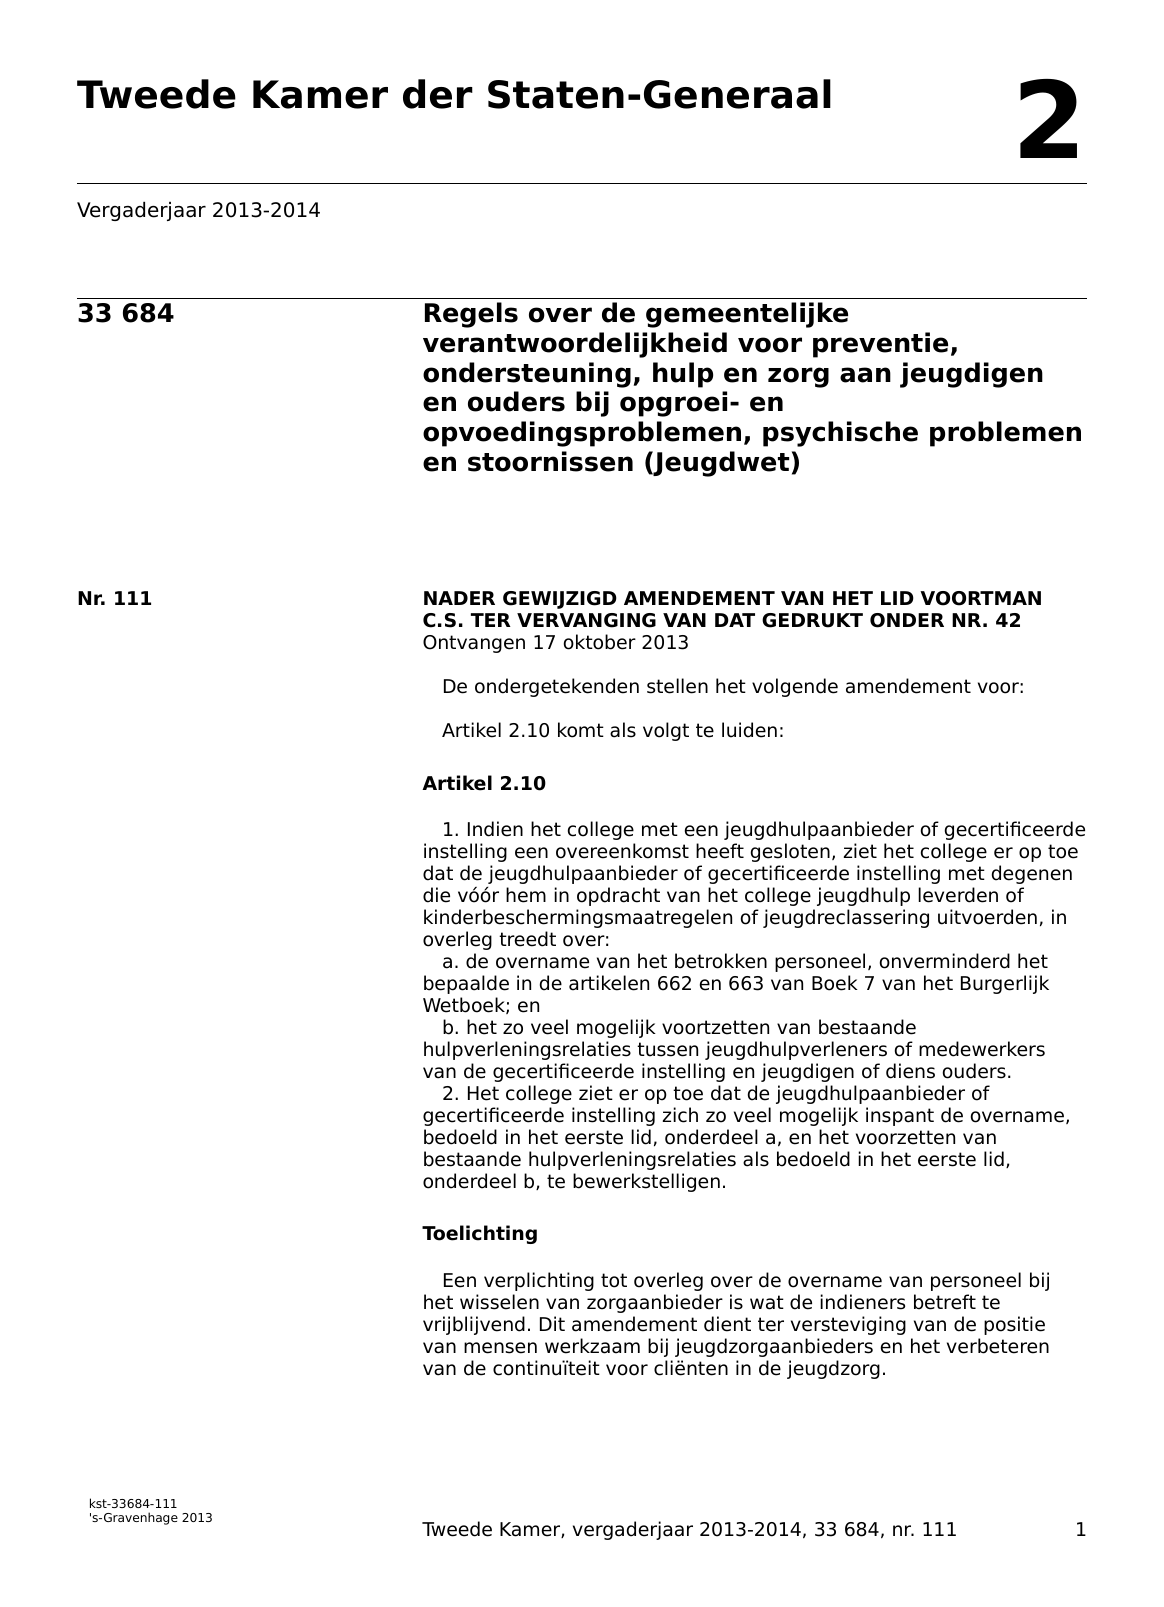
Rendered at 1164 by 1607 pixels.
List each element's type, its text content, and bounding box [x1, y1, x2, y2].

text 2. Het college ziet er op toe dat de jeugdhulpaanbieder of gecertificeerde instelling zich zo veel mogelijk inspant de overname, bedoeld in het eerste lid, onderdeel a, en het voorzetten van bestaande hulpverleningsrelaties als bedoeld in het eerste lid, onderdeel b, te bewerkstelligen. [422, 1083, 1087, 1193]
text De ondergetekenden stellen het volgende amendement voor: [422, 676, 1087, 698]
subtitle Toelichting [422, 1223, 1087, 1245]
text 1. Indien het college met een jeugdhulpaanbieder of gecertificeerde instelling een overeenkomst heeft gesloten, ziet het college er op toe dat de jeugdhulpaanbieder of gecertificeerde instelling met degenen die vóór hem in opdracht van het college jeugdhulp leverden of kinderbeschermingsmaatregelen of jeugdreclassering uitvoerden, in overleg treedt over: [422, 819, 1087, 951]
table_header 2 [886, 59, 1087, 183]
text Ontvangen 17 oktober 2013 [422, 632, 1087, 654]
subtitle Nr. 111 NADER GEWIJZIGD AMENDEMENT VAN HET LID VOORTMAN C.S. TER VERVANGING VAN DAT GEDRUKT ONDER NR. 42 [77, 588, 1087, 632]
subtitle 33 684 Regels over de gemeentelijke verantwoordelijkheid voor preventie, ondersteuning, hulp en zorg aan jeugdigen en ouders bij opgroei- en opvoedingsproblemen, psychische problemen en stoornissen (Jeugdwet) [77, 299, 1087, 477]
table_cell Vergaderjaar 2013-2014 [77, 184, 1087, 298]
text a. de overname van het betrokken personeel, onverminderd het bepaalde in de artikelen 662 en 663 van Boek 7 van het Burgerlijk Wetboek; en [422, 951, 1087, 1017]
text kst-33684-111 [88, 1497, 323, 1511]
text 's-Gravenhage 2013 [88, 1511, 323, 1525]
subtitle Artikel 2.10 [422, 772, 1087, 794]
text Een verplichting tot overleg over de overname van personeel bij het wisselen van zorgaanbieder is wat de indieners betreft te vrijblijvend. Dit amendement dient ter versteviging van de positie van mensen werkzaam bij jeugdzorgaanbieders en het verbeteren van de continuïteit voor cliënten in de jeugdzorg. [422, 1270, 1087, 1380]
text Artikel 2.10 komt als volgt te luiden: [422, 720, 1087, 742]
table_header Tweede Kamer der Staten-Generaal [77, 59, 886, 183]
text b. het zo veel mogelijk voortzetten van bestaande hulpverleningsrelaties tussen jeugdhulpverleners of medewerkers van de gecertificeerde instelling en jeugdigen of diens ouders. [422, 1017, 1087, 1083]
